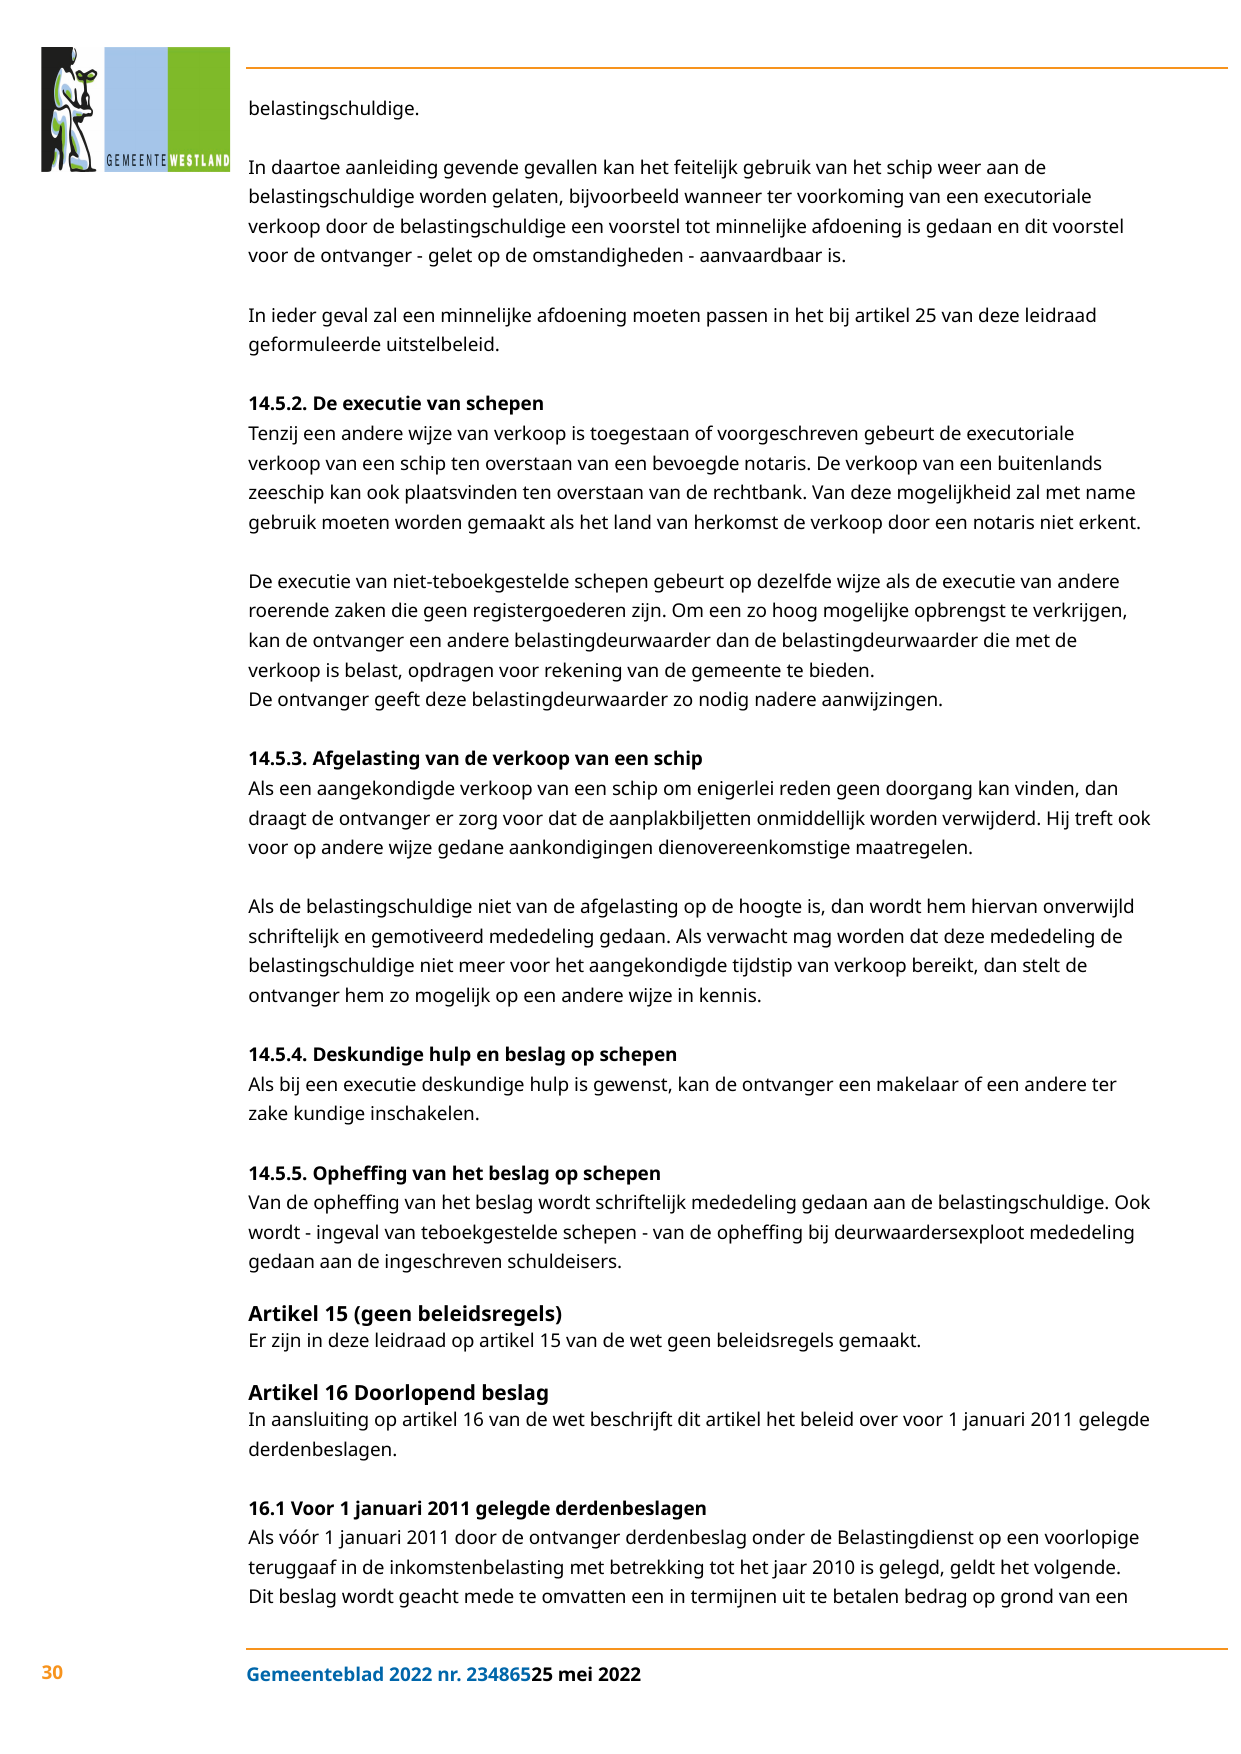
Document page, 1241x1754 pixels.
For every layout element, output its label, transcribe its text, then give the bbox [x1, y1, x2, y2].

text 14.5.5. Opheffing van het beslag op schepen [248, 1160, 1152, 1186]
text belastingschuldige. [248, 95, 1152, 121]
text Artikel 15 (geen beleidsregels) [248, 1299, 1152, 1327]
text In daartoe aanleiding gevende gevallen kan het feitelijk gebruik van het schip weer aan de belastingschuldige worden gelaten, bijvoorbeeld wanneer ter voorkoming van een executoriale verkoop door de belastingschuldige een voorstel tot minnelijke afdoening is gedaan en dit voorstel voor de ontvanger - gelet op de omstandigheden - aanvaardbaar is. [248, 154, 1152, 268]
text 14.5.2. De executie van schepen [248, 391, 1152, 416]
text De ontvanger geeft deze belastingdeurwaarder zo nodig nadere aanwijzingen. [248, 686, 1152, 712]
text Er zijn in deze leidraad op artikel 15 van de wet geen beleidsregels gemaakt. [248, 1327, 1152, 1353]
text Artikel 16 Doorlopend beslag [248, 1378, 1152, 1406]
text 14.5.4. Deskundige hulp en beslag op schepen [248, 1041, 1152, 1067]
text In ieder geval zal een minnelijke afdoening moeten passen in het bij artikel 25 van deze leidraad geformuleerde uitstelbeleid. [248, 302, 1152, 357]
text De executie van niet-teboekgestelde schepen gebeurt op dezelfde wijze als de executie van andere roerende zaken die geen registergoederen zijn. Om een zo hoog mogelijke opbrengst te verkrijgen, kan de ontvanger een andere belastingdeurwaarder dan de belastingdeurwaarder die met de verkoop is belast, opdragen voor rekening van de gemeente te bieden. [248, 568, 1152, 683]
text In aansluiting op artikel 16 van de wet beschrijft dit artikel het beleid over voor 1 januari 2011 gelegde derdenbeslagen. [248, 1406, 1152, 1462]
text Als bij een executie deskundige hulp is gewenst, kan de ontvanger een makelaar of een andere ter zake kundige inschakelen. [248, 1071, 1152, 1126]
text Van de opheffing van het beslag wordt schriftelijk mededeling gedaan aan de belastingschuldige. Ook wordt - ingeval van teboekgestelde schepen - van de opheffing bij deurwaardersexploot mededeling gedaan aan de ingeschreven schuldeisers. [248, 1189, 1152, 1274]
text Als de belastingschuldige niet van de afgelasting op de hoogte is, dan wordt hem hiervan onverwijld schriftelijk en gemotiveerd mededeling gedaan. Als verwacht mag worden dat deze mededeling de belastingschuldige niet meer voor het aangekondigde tijdstip van verkoop bereikt, dan stelt de ontvanger hem zo mogelijk op een andere wijze in kennis. [248, 893, 1152, 1008]
text Tenzij een andere wijze van verkoop is toegestaan of voorgeschreven gebeurt de executoriale verkoop van een schip ten overstaan van een bevoegde notaris. De verkoop van een buitenlands zeeschip kan ook plaatsvinden ten overstaan van de rechtbank. Van deze mogelijkheid zal met name gebruik moeten worden gemaakt als het land van herkomst de verkoop door een notaris niet erkent. [248, 420, 1152, 535]
text Als vóór 1 januari 2011 door de ontvanger derdenbeslag onder de Belastingdienst op een voorlopige teruggaaf in de inkomstenbelasting met betrekking tot het jaar 2010 is gelegd, geldt het volgende. Dit beslag wordt geacht mede te omvatten een in termijnen uit te betalen bedrag op grond van een [248, 1524, 1152, 1609]
text Als een aangekondigde verkoop van een schip om enigerlei reden geen doorgang kan vinden, dan draagt de ontvanger er zorg voor dat de aanplakbiljetten onmiddellijk worden verwijderd. Hij treft ook voor op andere wijze gedane aankondigingen dienovereenkomstige maatregelen. [248, 775, 1152, 860]
picture [41, 47, 231, 172]
text 14.5.3. Afgelasting van de verkoop van een schip [248, 746, 1152, 771]
text 16.1 Voor 1 januari 2011 gelegde derdenbeslagen [248, 1495, 1152, 1521]
